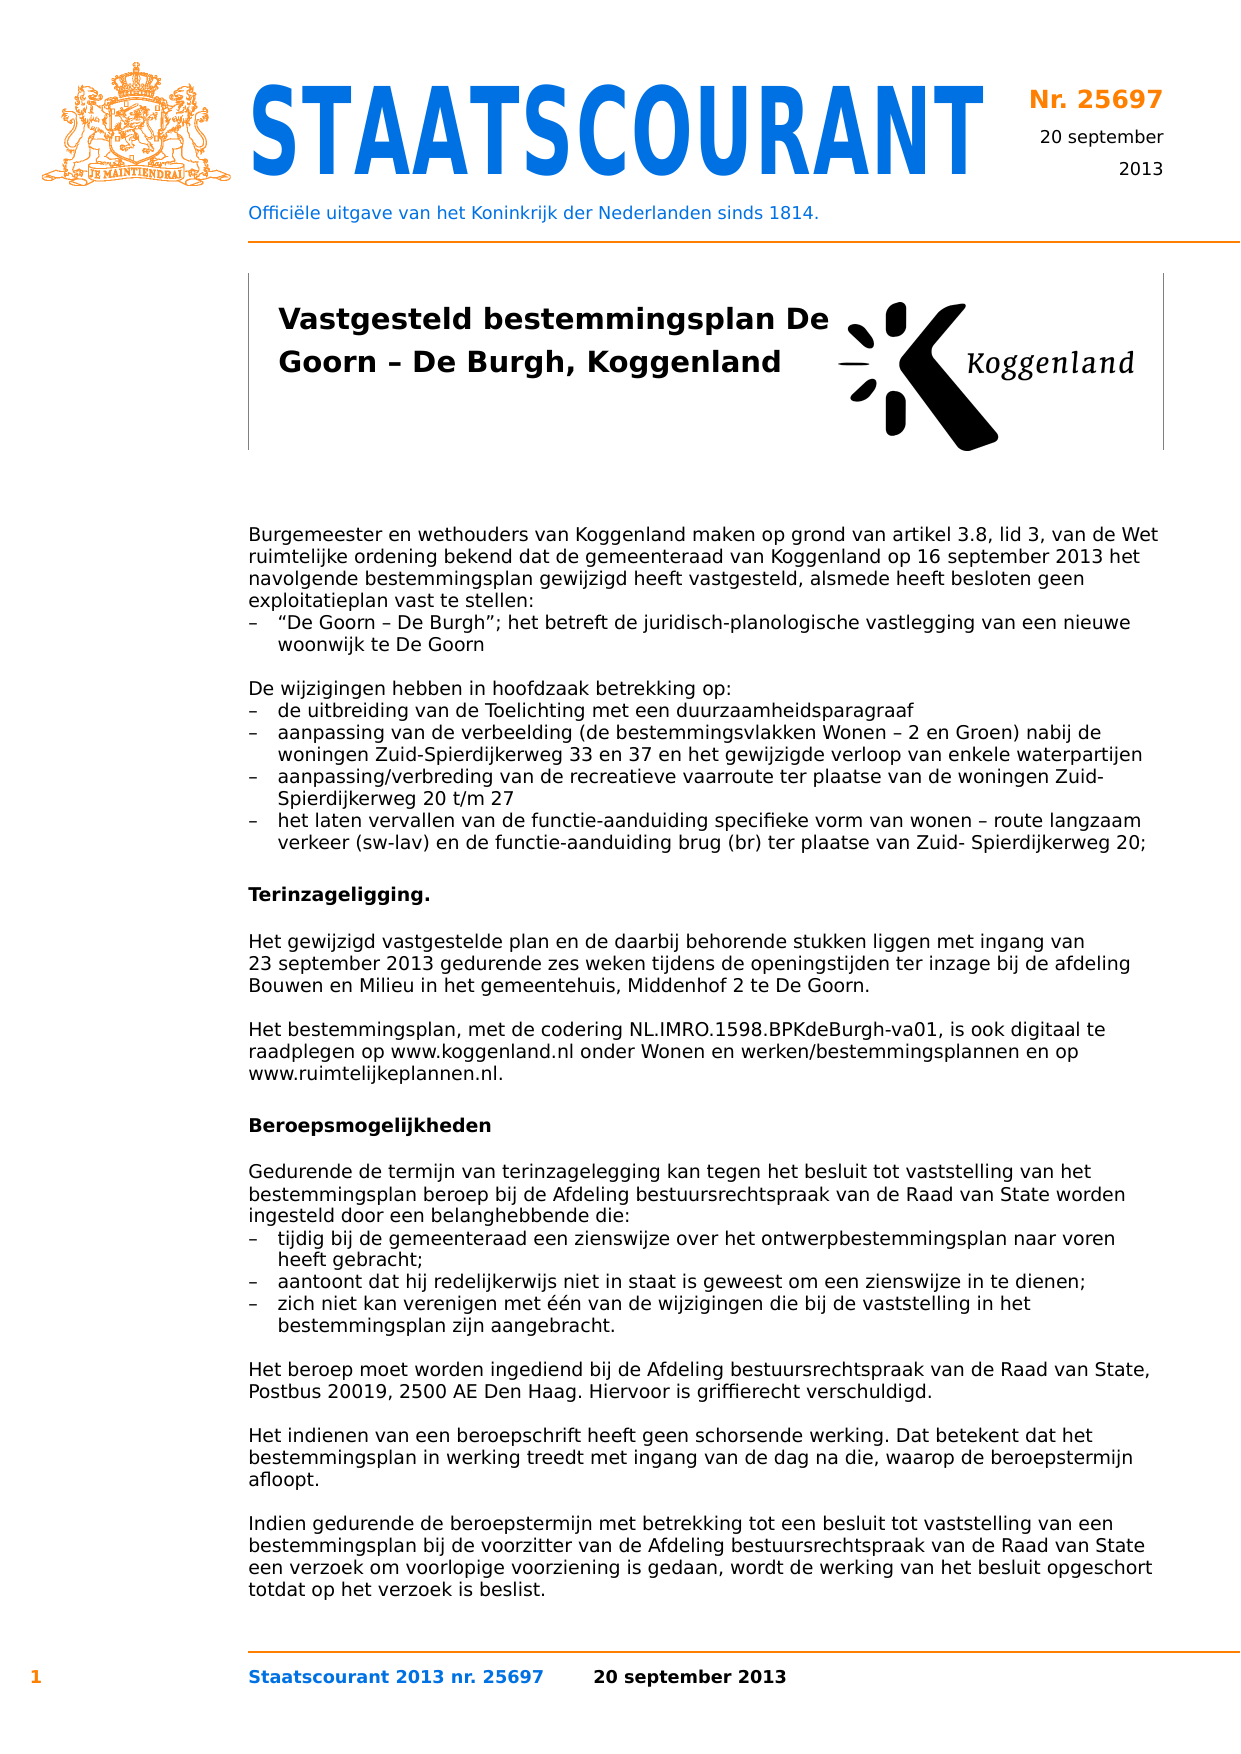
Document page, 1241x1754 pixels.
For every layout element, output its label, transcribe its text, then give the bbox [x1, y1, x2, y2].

text – aanpassing van de verbeelding (de bestemmingsvlakken Wonen – 2 en Groen) nabij de woningen Zuid-Spierdijkerweg 33 en 37 en het gewijzigde verloop van enkele waterpartijen [248, 722, 1163, 766]
text – zich niet kan verenigen met één van de wijzigingen die bij de vaststelling in het bestemmingsplan zijn aangebracht. [248, 1293, 1163, 1337]
text De wijzigingen hebben in hoofdzaak betrekking op: [248, 678, 1163, 700]
text – de uitbreiding van de Toelichting met een duurzaamheidsparagraaf [248, 700, 1163, 722]
subtitle Vastgesteld bestemmingsplan De Goorn – De Burgh, Koggenland [249, 273, 1163, 450]
subtitle Terinzageligging. [248, 884, 1163, 906]
text Burgemeester en wethouders van Koggenland maken op grond van artikel 3.8, lid 3, van de Wet ruimtelijke ordening bekend dat de gemeenteraad van Koggenland op 16 september 2013 het navolgende bestemmingsplan gewijzigd heeft vastgesteld, alsmede heeft besloten geen exploitatieplan vast te stellen: [248, 524, 1163, 612]
text Het gewijzigd vastgestelde plan en de daarbij behorende stukken liggen met ingang van 23 september 2013 gedurende zes weken tijdens de openingstijden ter inzage bij de afdeling Bouwen en Milieu in het gemeentehuis, Middenhof 2 te De Goorn. [248, 931, 1163, 997]
table_header [25, 62, 248, 241]
table_cell 20 september [998, 121, 1240, 153]
table_header Nr. 25697 [998, 62, 1240, 121]
text Indien gedurende de beroepstermijn met betrekking tot een besluit tot vaststelling van een bestemmingsplan bij de voorzitter van de Afdeling bestuursrechtspraak van de Raad van State een verzoek om voorlopige voorziening is gedaan, wordt de werking van het besluit opgeschort totdat op het verzoek is beslist. [248, 1513, 1163, 1601]
table_cell Officiële uitgave van het Koninkrijk der Nederlanden sinds 1814. [248, 203, 1240, 241]
table_cell 2013 [998, 153, 1240, 203]
text Het bestemmingsplan, met de codering NL.IMRO.1598.BPKdeBurgh-va01, is ook digitaal te raadplegen op www.koggenland.nl onder Wonen en werken/bestemmingsplannen en op www.ruimtelijkeplannen.nl. [248, 1018, 1163, 1084]
text – “De Goorn – De Burgh”; het betreft de juridisch-planologische vastlegging van een nieuwe woonwijk te De Goorn [248, 612, 1163, 656]
picture [41, 62, 231, 186]
text – aanpassing/verbreding van de recreatieve vaarroute ter plaatse van de woningen Zuid-Spierdijkerweg 20 t/m 27 [248, 766, 1163, 810]
text – aantoont dat hij redelijkerwijs niet in staat is geweest om een zienswijze in te dienen; [248, 1271, 1163, 1293]
text Het indienen van een beroepschrift heeft geen schorsende werking. Dat betekent dat het bestemmingsplan in werking treedt met ingang van de dag na die, waarop de beroepstermijn afloopt. [248, 1425, 1163, 1491]
table_header STAATSCOURANT [248, 62, 998, 203]
picture [838, 302, 1134, 451]
text Het beroep moet worden ingediend bij de Afdeling bestuursrechtspraak van de Raad van State, Postbus 20019, 2500 AE Den Haag. Hiervoor is griffierecht verschuldigd. [248, 1359, 1163, 1403]
text – het laten vervallen van de functie-aanduiding specifieke vorm van wonen – route langzaam verkeer (sw-lav) en de functie-aanduiding brug (br) ter plaatse van Zuid- Spierdijkerweg 20; [248, 810, 1163, 854]
subtitle Beroepsmogelijkheden [248, 1114, 1163, 1136]
text – tijdig bij de gemeenteraad een zienswijze over het ontwerpbestemmingsplan naar voren heeft gebracht; [248, 1227, 1163, 1271]
text Gedurende de termijn van terinzagelegging kan tegen het besluit tot vaststelling van het bestemmingsplan beroep bij de Afdeling bestuursrechtspraak van de Raad van State worden ingesteld door een belanghebbende die: [248, 1161, 1163, 1227]
